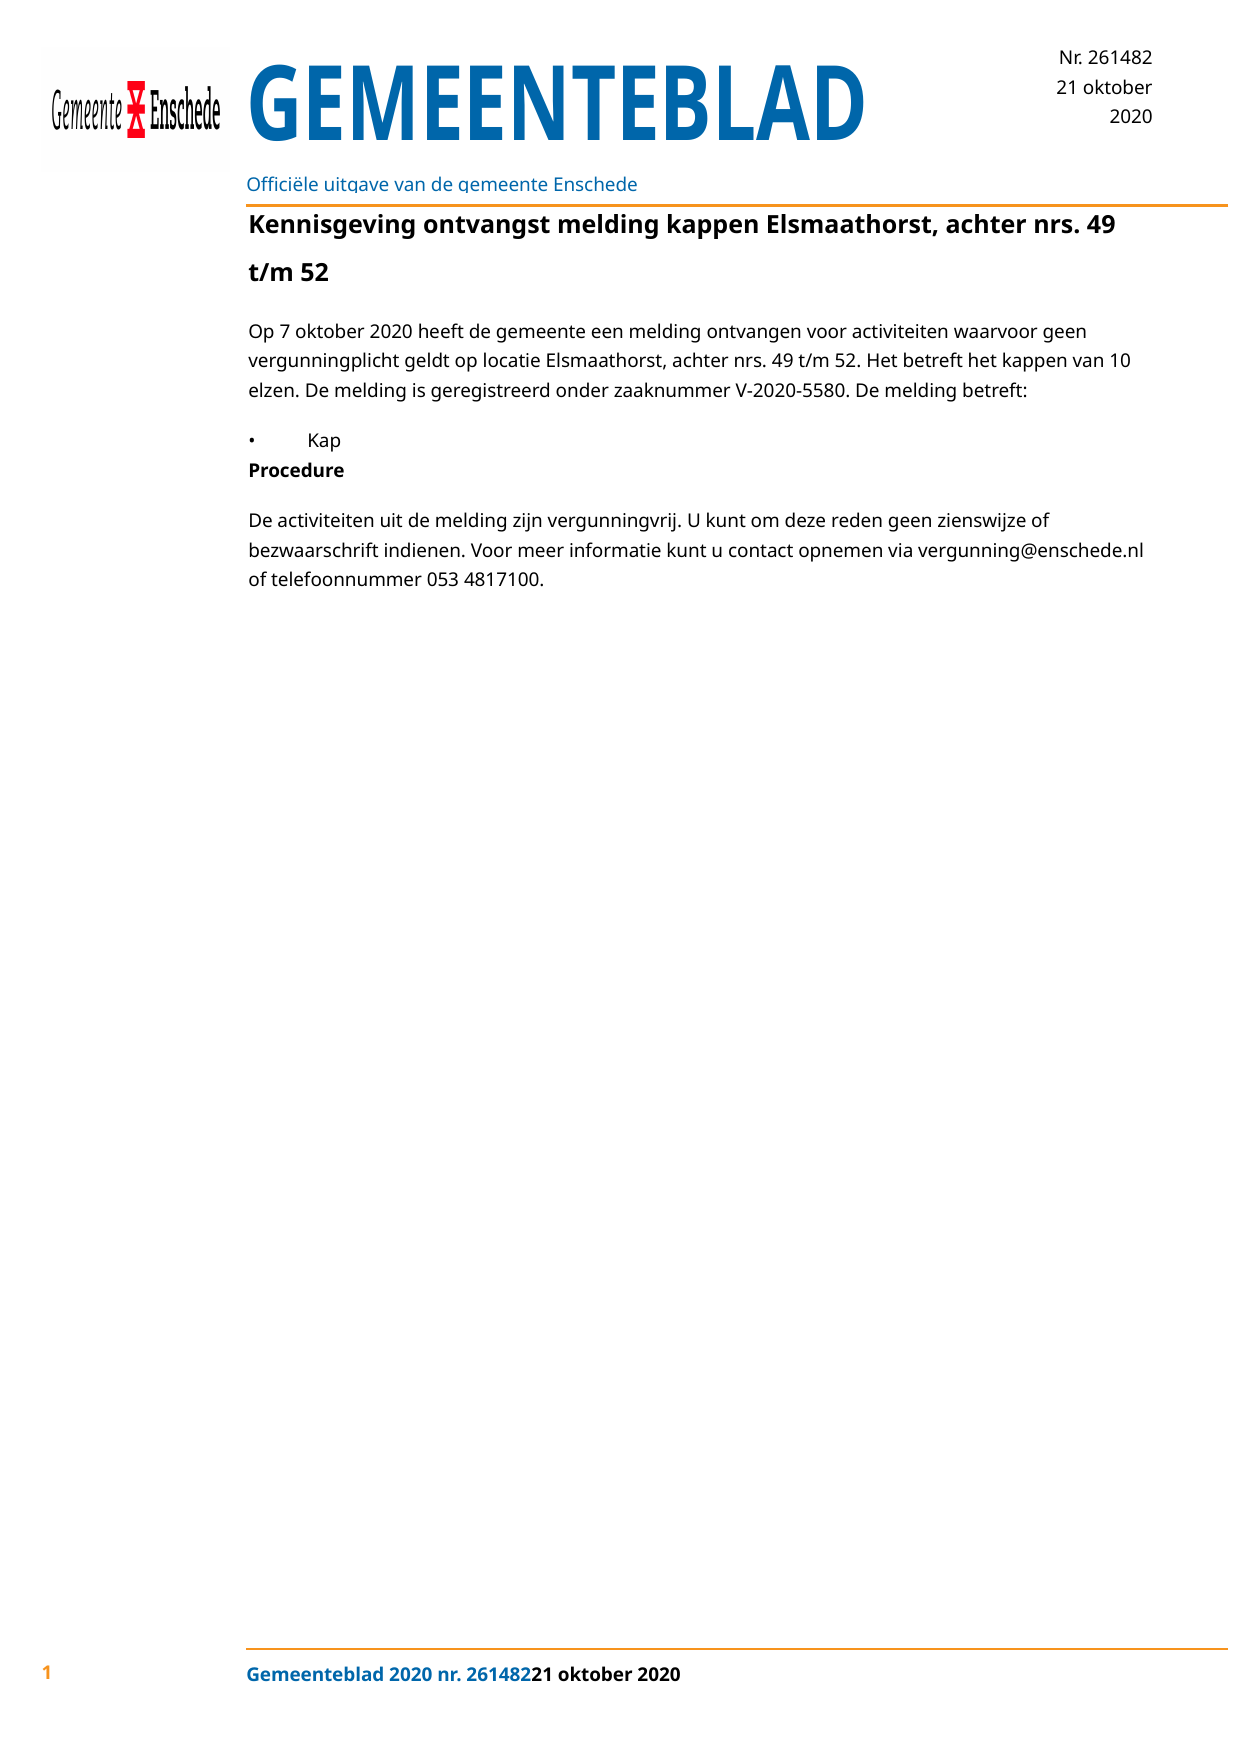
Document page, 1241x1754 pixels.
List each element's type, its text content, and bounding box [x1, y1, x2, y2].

text Procedure [248, 457, 1152, 483]
list Kap [248, 427, 1152, 453]
text Op 7 oktober 2020 heeft de gemeente een melding ontvangen voor activiteiten waarvoor geen vergunningplicht geldt op locatie Elsmaathorst, achter nrs. 49 t/m 52. Het betreft het kappen van 10 elzen. De melding is geregistreerd onder zaaknummer V-2020-5580. De melding betreft: [248, 318, 1152, 403]
text Kennisgeving ontvangst melding kappen Elsmaathorst, achter nrs. 49 t/m 52 [248, 207, 1152, 288]
text De activiteiten uit de melding zijn vergunningvrij. U kunt om deze reden geen zienswijze of bezwaarschrift indienen. Voor meer informatie kunt u contact opnemen via vergunning@enschede.nl of telefoonnummer 053 4817100. [248, 507, 1152, 592]
picture [41, 47, 231, 172]
